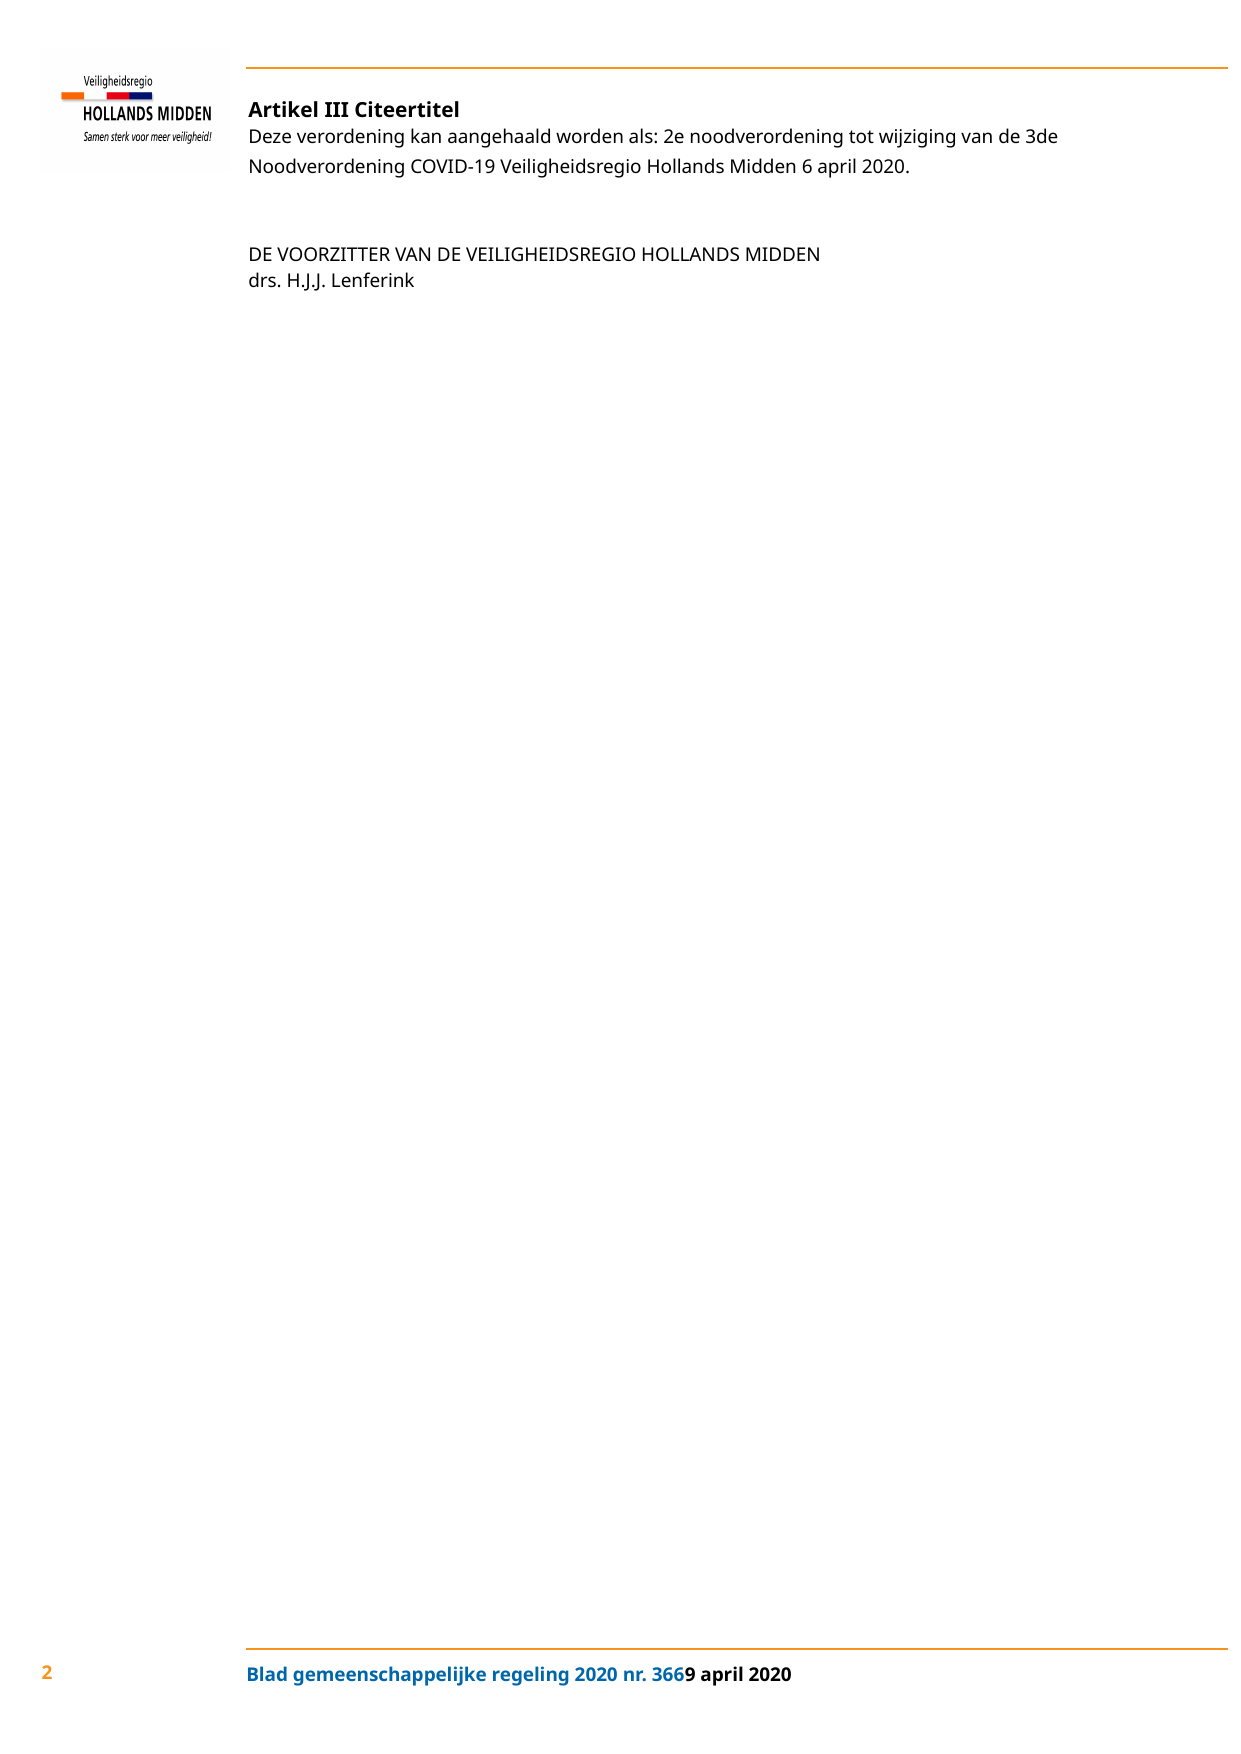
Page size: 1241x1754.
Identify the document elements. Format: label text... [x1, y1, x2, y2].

text Artikel III Citeertitel [248, 95, 1152, 123]
text Deze verordening kan aangehaald worden als: 2e noodverordening tot wijziging van de 3de Noodverordening COVID-19 Veiligheidsregio Hollands Midden 6 april 2020. [248, 123, 1152, 178]
text DE VOORZITTER VAN DE VEILIGHEIDSREGIO HOLLANDS MIDDEN [248, 242, 1152, 267]
text drs. H.J.J. Lenferink [248, 267, 1152, 293]
picture [41, 47, 231, 172]
